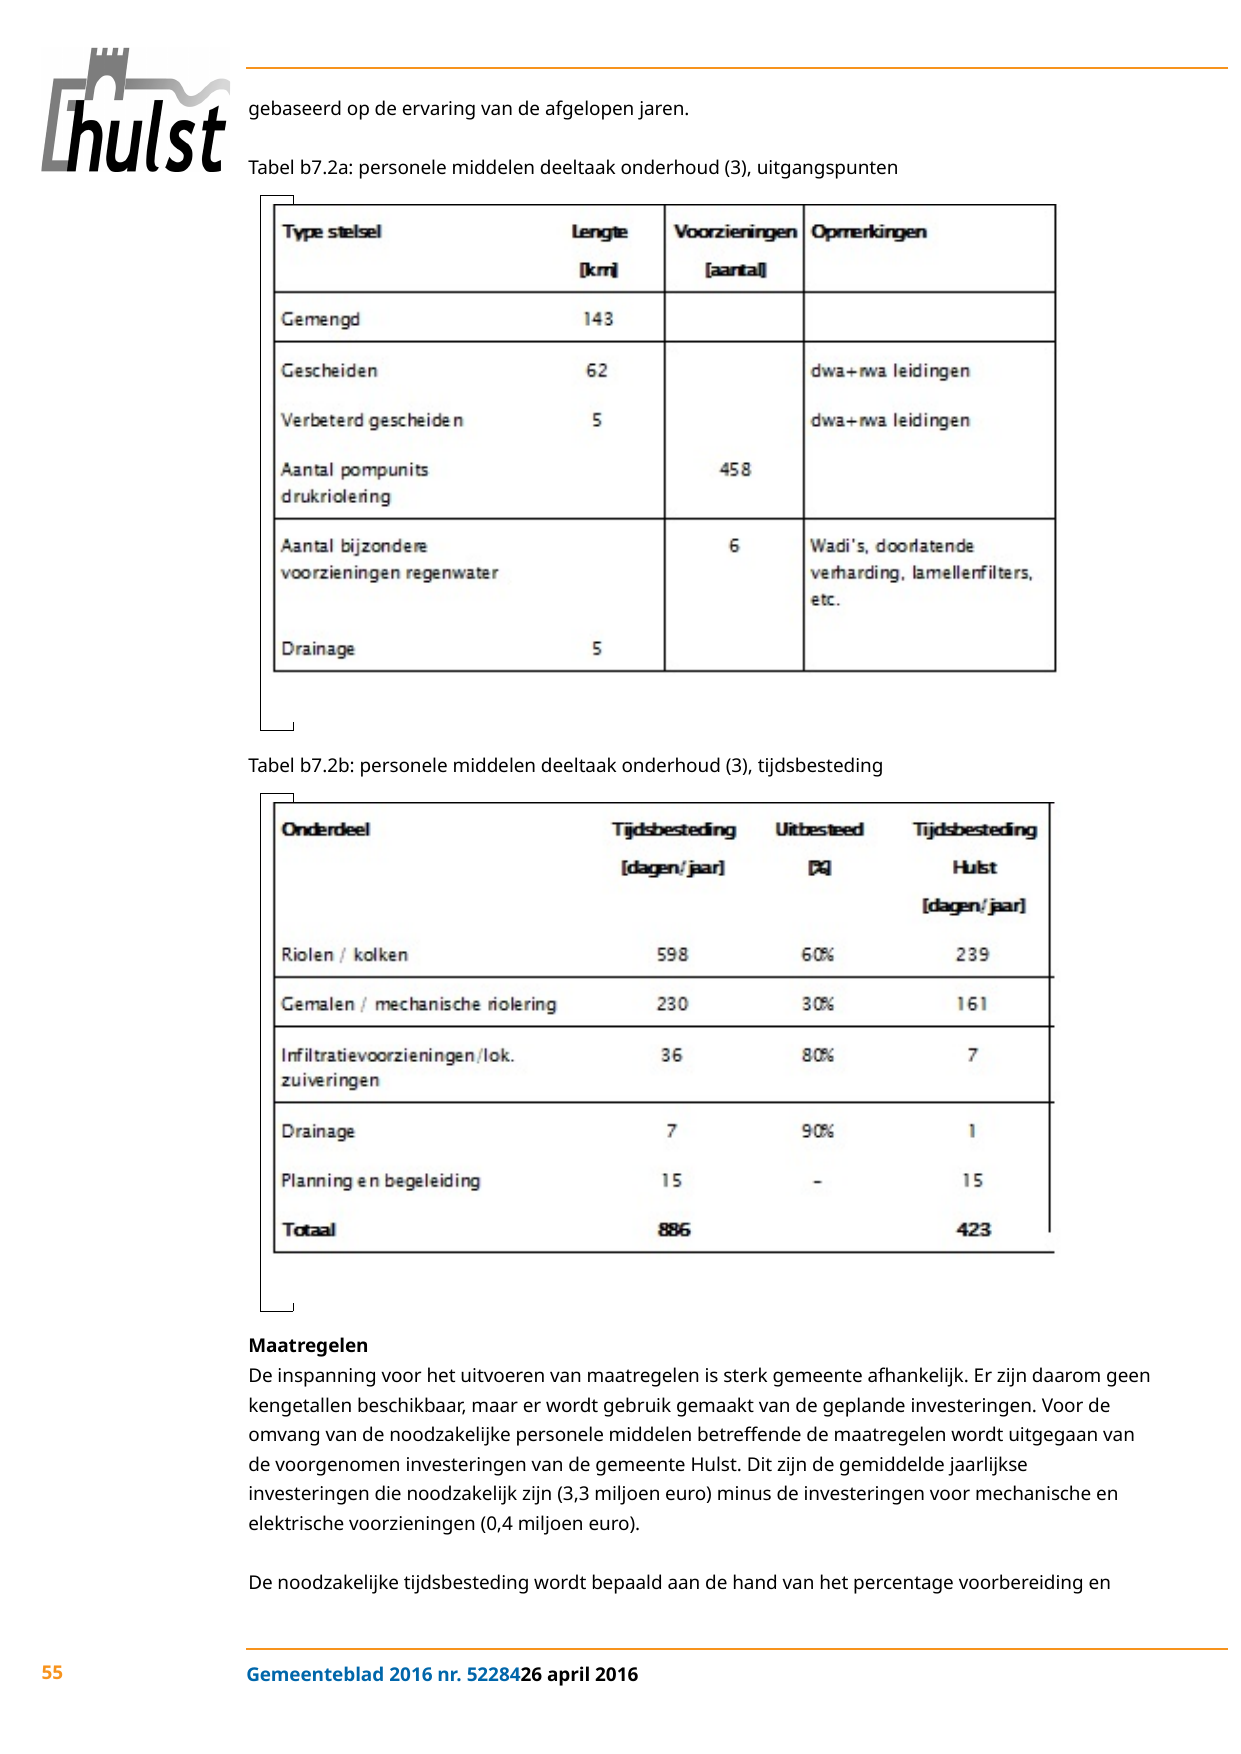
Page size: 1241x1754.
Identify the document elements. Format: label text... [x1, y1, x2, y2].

text De inspanning voor het uitvoeren van maatregelen is sterk gemeente afhankelijk. Er zijn daarom geen kengetallen beschikbaar, maar er wordt gebruik gemaakt van de geplande investeringen. Voor de omvang van de noodzakelijke personele middelen betreffende de maatregelen wordt uitgegaan van de voorgenomen investeringen van de gemeente Hulst. Dit zijn de gemiddelde jaarlijkse investeringen die noodzakelijk zijn (3,3 miljoen euro) minus de investeringen voor mechanische en elektrische voorzieningen (0,4 miljoen euro). [248, 1362, 1152, 1536]
text Maatregelen [248, 1333, 1152, 1358]
picture [41, 47, 231, 172]
text Tabel b7.2b: personele middelen deeltaak onderhoud (3), tijdsbesteding [248, 752, 1152, 778]
text De noodzakelijke tijdsbesteding wordt bepaald aan de hand van het percentage voorbereiding en [248, 1569, 1152, 1595]
picture [268, 802, 1173, 1303]
text gebaseerd op de ervaring van de afgelopen jaren. [248, 95, 1152, 121]
text Tabel b7.2a: personele middelen deeltaak onderhoud (3), uitgangspunten [248, 154, 1152, 180]
picture [268, 204, 1173, 722]
